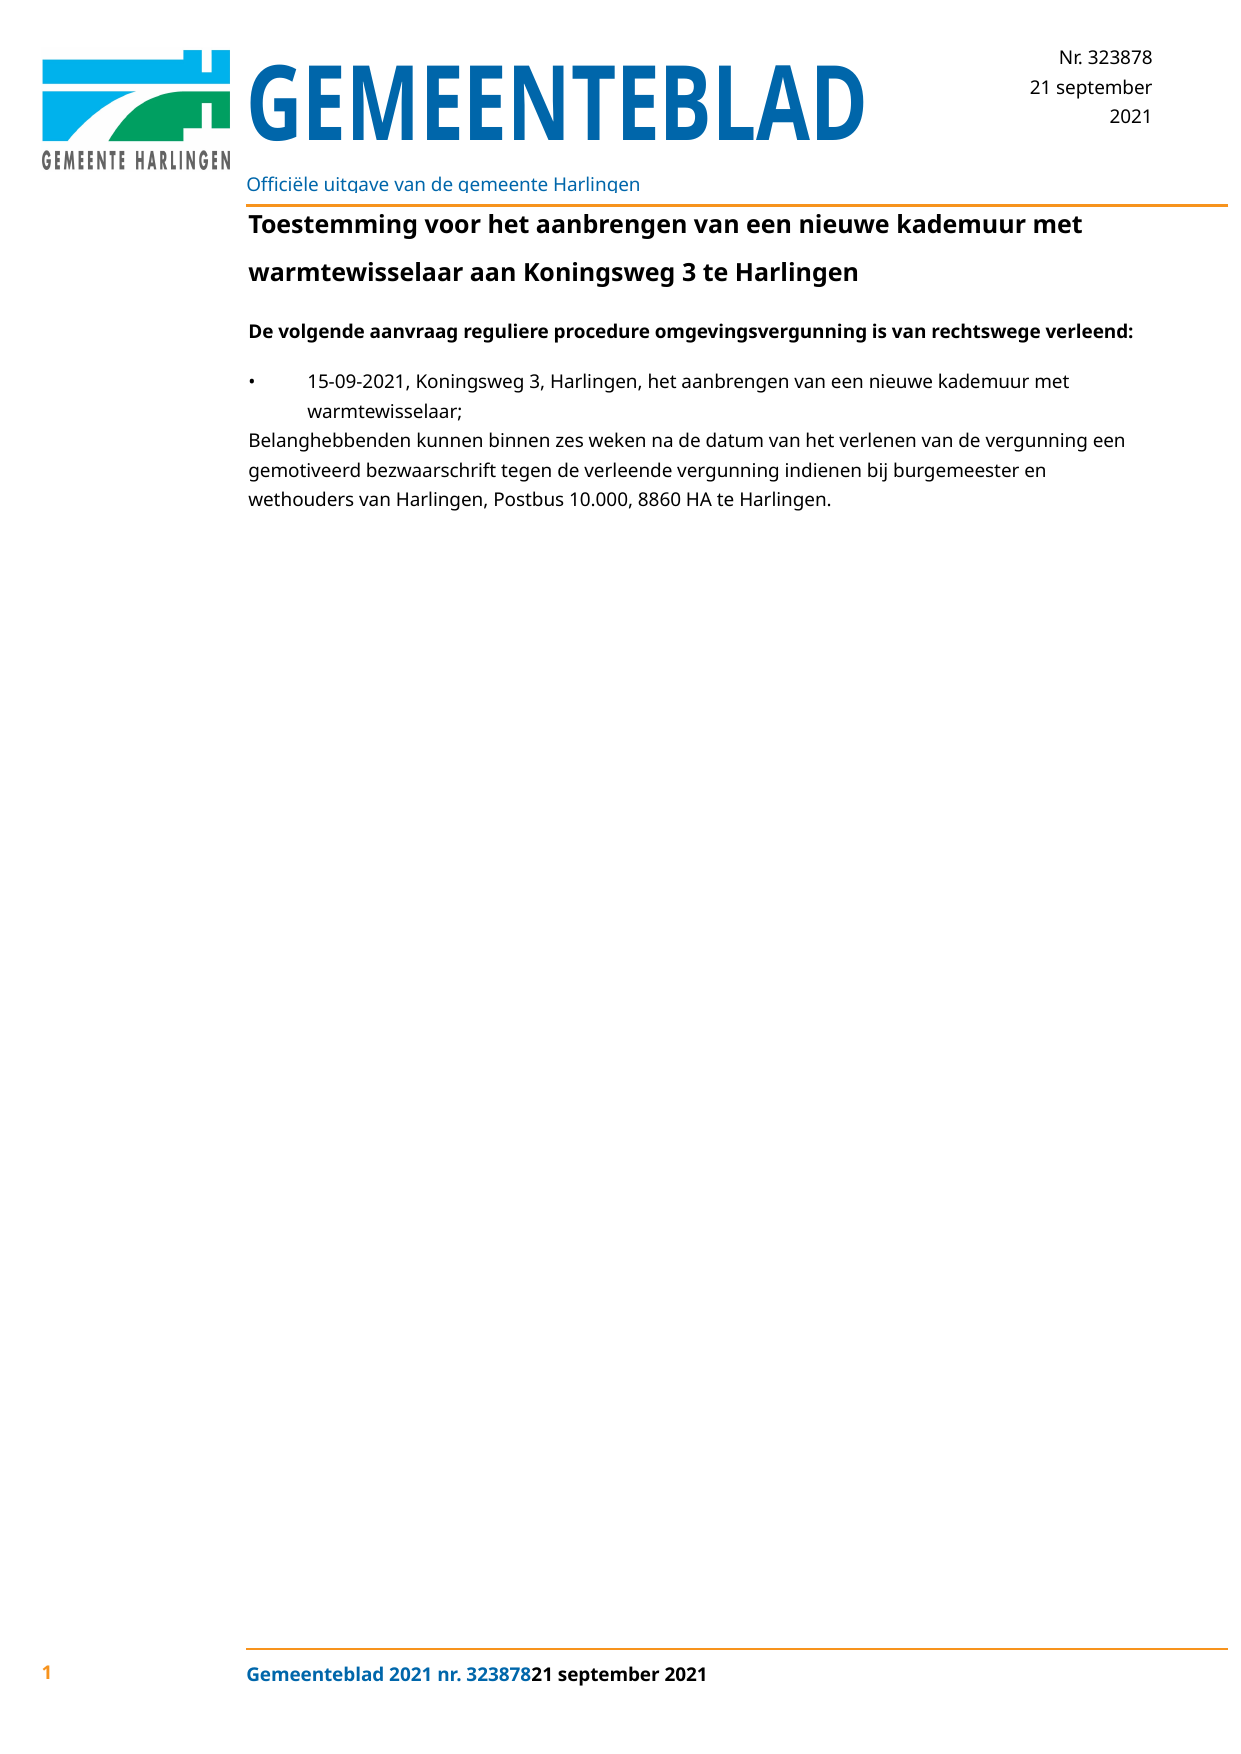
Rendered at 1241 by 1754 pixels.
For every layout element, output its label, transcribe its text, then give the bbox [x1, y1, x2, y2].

list 15-09-2021, Koningsweg 3, Harlingen, het aanbrengen van een nieuwe kademuur met warmtewisselaar; [248, 368, 1152, 424]
text Toestemming voor het aanbrengen van een nieuwe kademuur met warmtewisselaar aan Koningsweg 3 te Harlingen [248, 207, 1152, 288]
text De volgende aanvraag reguliere procedure omgevingsvergunning is van rechtswege verleend: [248, 318, 1152, 344]
picture [41, 47, 231, 172]
text Belanghebbenden kunnen binnen zes weken na de datum van het verlenen van de vergunning een gemotiveerd bezwaarschrift tegen de verleende vergunning indienen bij burgemeester en wethouders van Harlingen, Postbus 10.000, 8860 HA te Harlingen. [248, 427, 1152, 512]
